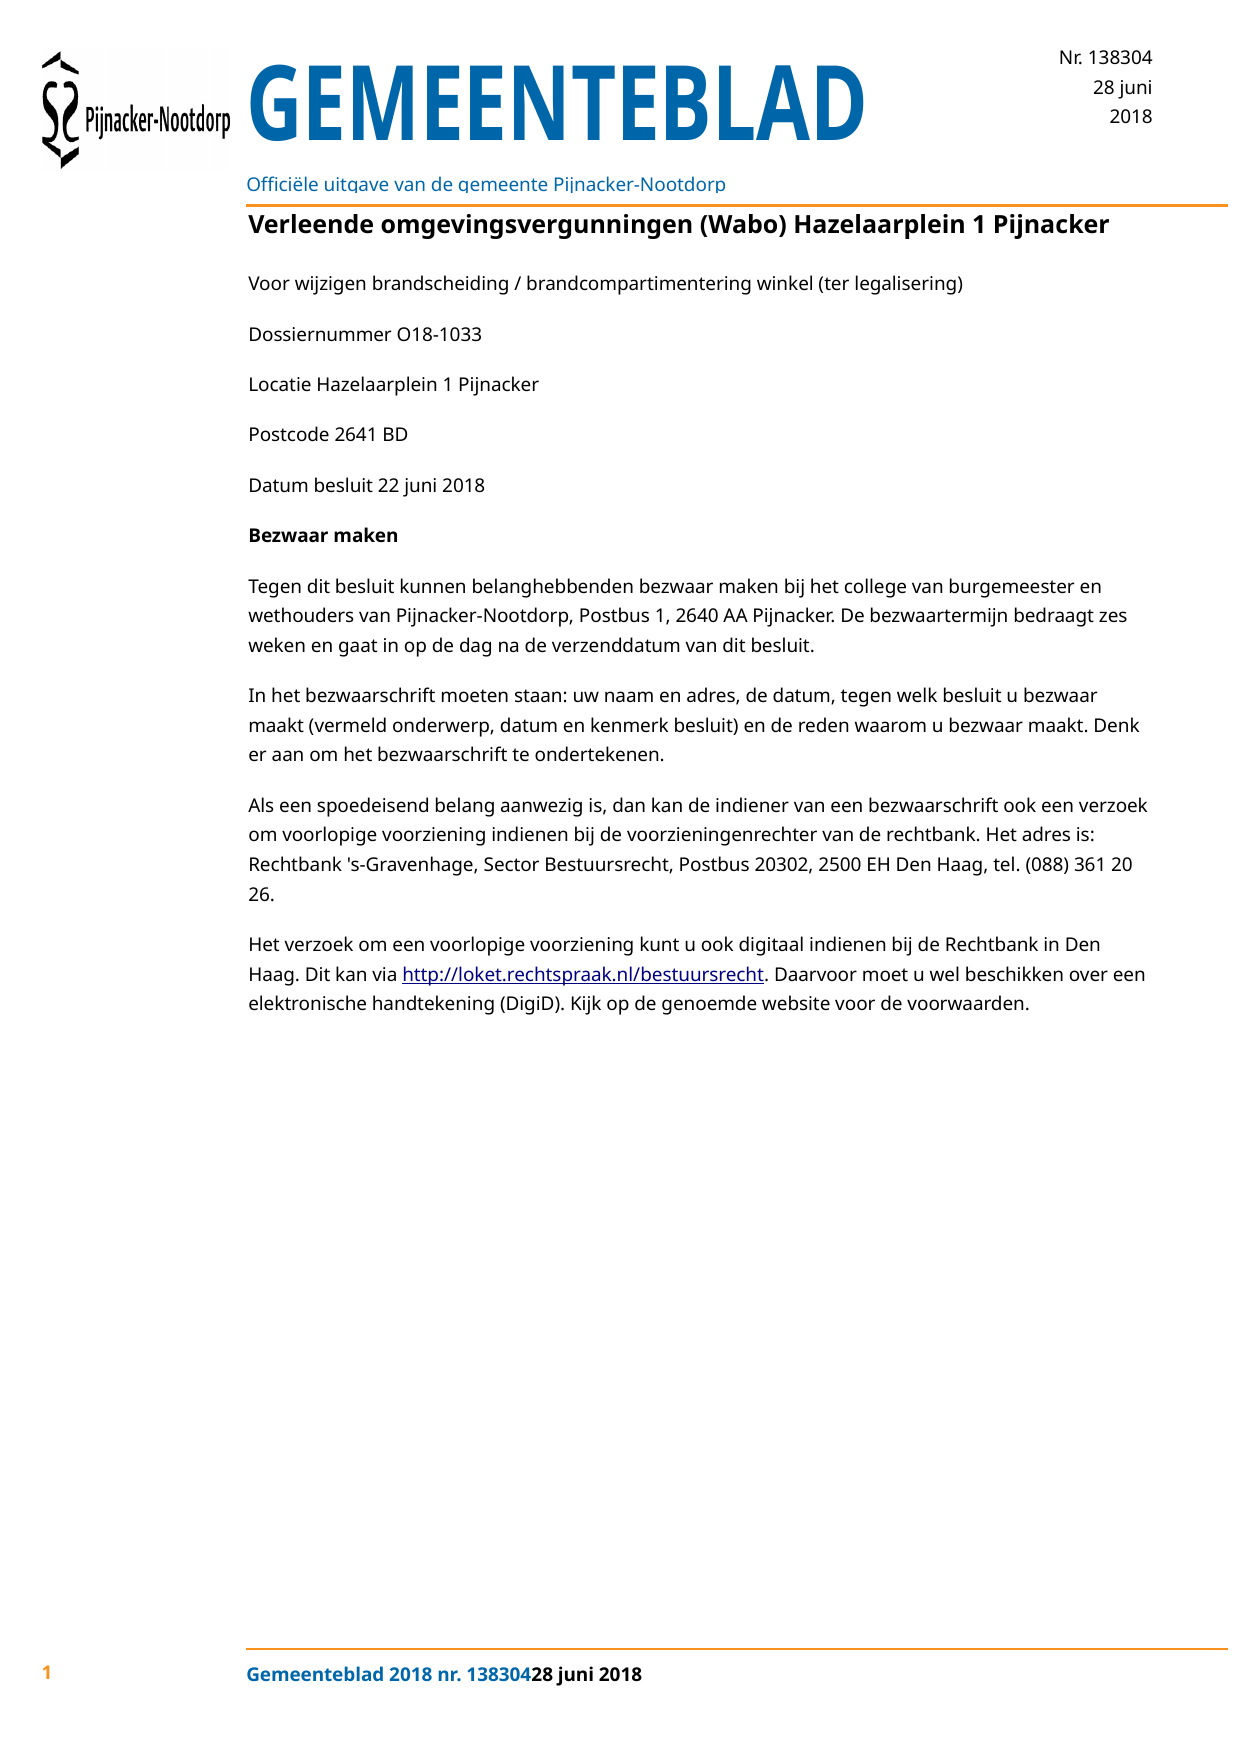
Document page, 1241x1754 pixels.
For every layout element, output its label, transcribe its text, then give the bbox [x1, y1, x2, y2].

text Postcode 2641 BD [248, 422, 1152, 447]
text Locatie Hazelaarplein 1 Pijnacker [248, 371, 1152, 397]
picture [41, 47, 231, 172]
text Dossiernummer O18-1033 [248, 321, 1152, 346]
text Als een spoedeisend belang aanwezig is, dan kan de indiener van een bezwaarschrift ook een verzoek om voorlopige voorziening indienen bij de voorzieningenrechter van de rechtbank. Het adres is: Rechtbank 's-Gravenhage, Sector Bestuursrecht, Postbus 20302, 2500 EH Den Haag, tel. (088) 361 20 26. [248, 792, 1152, 906]
text Datum besluit 22 juni 2018 [248, 472, 1152, 498]
text In het bezwaarschrift moeten staan: uw naam en adres, de datum, tegen welk besluit u bezwaar maakt (vermeld onderwerp, datum en kenmerk besluit) en de reden waarom u bezwaar maakt. Denk er aan om het bezwaarschrift te ondertekenen. [248, 682, 1152, 767]
text Het verzoek om een voorlopige voorziening kunt u ook digitaal indienen bij de Rechtbank in Den Haag. Dit kan via http://loket.rechtspraak.nl/bestuursrecht. Daarvoor moet u wel beschikken over een elektronische handtekening (DigiD). Kijk op de genoemde website voor de voorwaarden. [248, 931, 1152, 1016]
text Voor wijzigen brandscheiding / brandcompartimentering winkel (ter legalisering) [248, 270, 1152, 296]
text Tegen dit besluit kunnen belanghebbenden bezwaar maken bij het college van burgemeester en wethouders van Pijnacker-Nootdorp, Postbus 1, 2640 AA Pijnacker. De bezwaartermijn bedraagt zes weken en gaat in op de dag na de verzenddatum van dit besluit. [248, 573, 1152, 658]
text Bezwaar maken [248, 522, 1152, 548]
text Verleende omgevingsvergunningen (Wabo) Hazelaarplein 1 Pijnacker [248, 207, 1152, 241]
